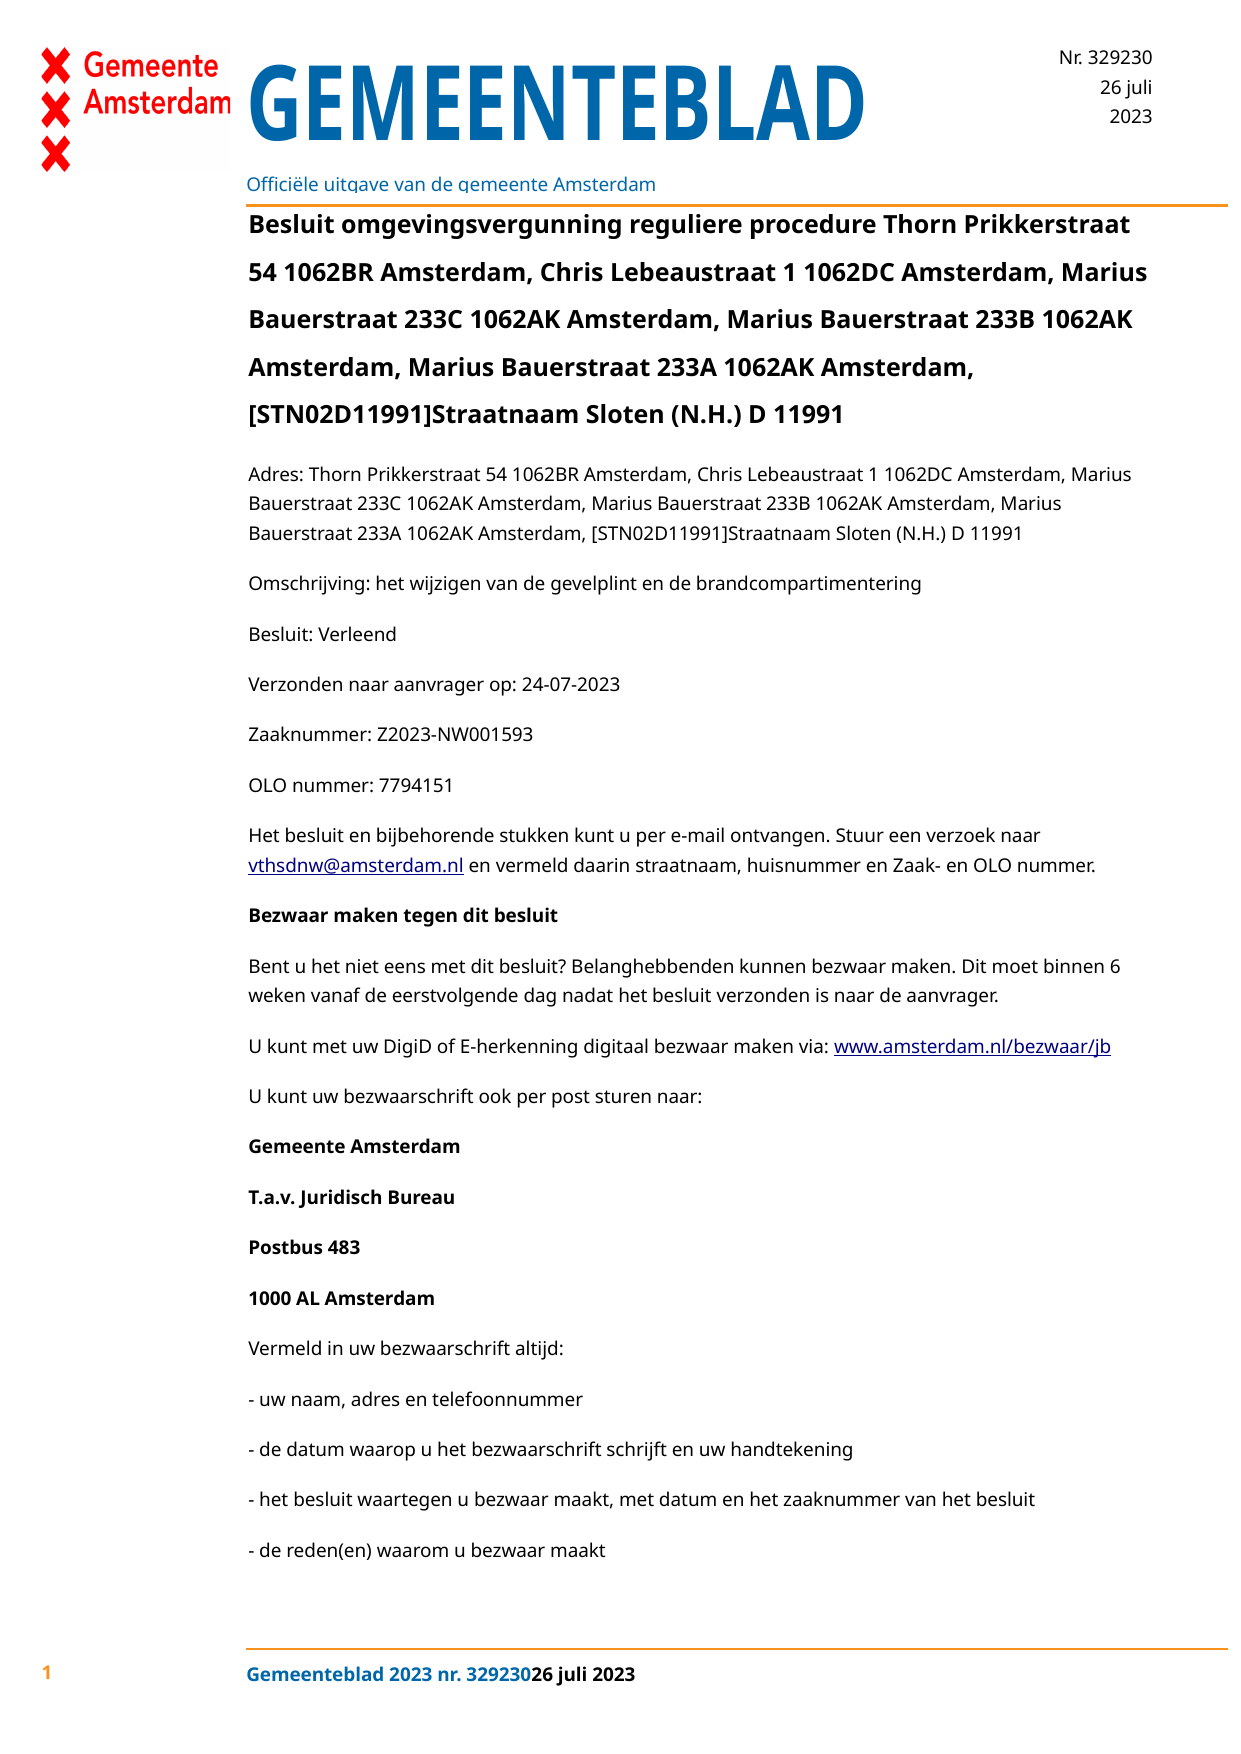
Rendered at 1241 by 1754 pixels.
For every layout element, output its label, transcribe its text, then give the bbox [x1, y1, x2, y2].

text U kunt met uw DigiD of E-herkenning digitaal bezwaar maken via: www.amsterdam.nl/bezwaar/jb [248, 1033, 1152, 1058]
text - het besluit waartegen u bezwaar maakt, met datum en het zaaknummer van het besluit [248, 1487, 1152, 1512]
text Vermeld in uw bezwaarschrift altijd: [248, 1335, 1152, 1361]
text - uw naam, adres en telefoonnummer [248, 1386, 1152, 1411]
text Het besluit en bijbehorende stukken kunt u per e-mail ontvangen. Stuur een verzoek naar vthsdnw@amsterdam.nl en vermeld daarin straatnaam, huisnummer en Zaak- en OLO nummer. [248, 822, 1152, 878]
text Verzonden naar aanvrager op: 24-07-2023 [248, 671, 1152, 697]
text U kunt uw bezwaarschrift ook per post sturen naar: [248, 1083, 1152, 1109]
text Zaaknummer: Z2023-NW001593 [248, 722, 1152, 747]
text 1000 AL Amsterdam [248, 1285, 1152, 1311]
text Omschrijving: het wijzigen van de gevelplint en de brandcompartimentering [248, 570, 1152, 596]
text Postbus 483 [248, 1234, 1152, 1260]
text Besluit omgevingsvergunning reguliere procedure Thorn Prikkerstraat 54 1062BR Amsterdam, Chris Lebeaustraat 1 1062DC Amsterdam, Marius Bauerstraat 233C 1062AK Amsterdam, Marius Bauerstraat 233B 1062AK Amsterdam, Marius Bauerstraat 233A 1062AK Amsterdam, [STN02D11991]Straatnaam Sloten (N.H.) D 11991 [248, 207, 1152, 431]
picture [41, 47, 231, 172]
text Bent u het niet eens met dit besluit? Belanghebbenden kunnen bezwaar maken. Dit moet binnen 6 weken vanaf de eerstvolgende dag nadat het besluit verzonden is naar de aanvrager. [248, 953, 1152, 1008]
text Bezwaar maken tegen dit besluit [248, 902, 1152, 928]
text Besluit: Verleend [248, 621, 1152, 646]
text Gemeente Amsterdam [248, 1134, 1152, 1159]
text OLO nummer: 7794151 [248, 772, 1152, 798]
text Adres: Thorn Prikkerstraat 54 1062BR Amsterdam, Chris Lebeaustraat 1 1062DC Amsterdam, Marius Bauerstraat 233C 1062AK Amsterdam, Marius Bauerstraat 233B 1062AK Amsterdam, Marius Bauerstraat 233A 1062AK Amsterdam, [STN02D11991]Straatnaam Sloten (N.H.) D 11991 [248, 461, 1152, 546]
text - de reden(en) waarom u bezwaar maakt [248, 1537, 1152, 1563]
text - de datum waarop u het bezwaarschrift schrijft en uw handtekening [248, 1436, 1152, 1462]
text T.a.v. Juridisch Bureau [248, 1184, 1152, 1210]
